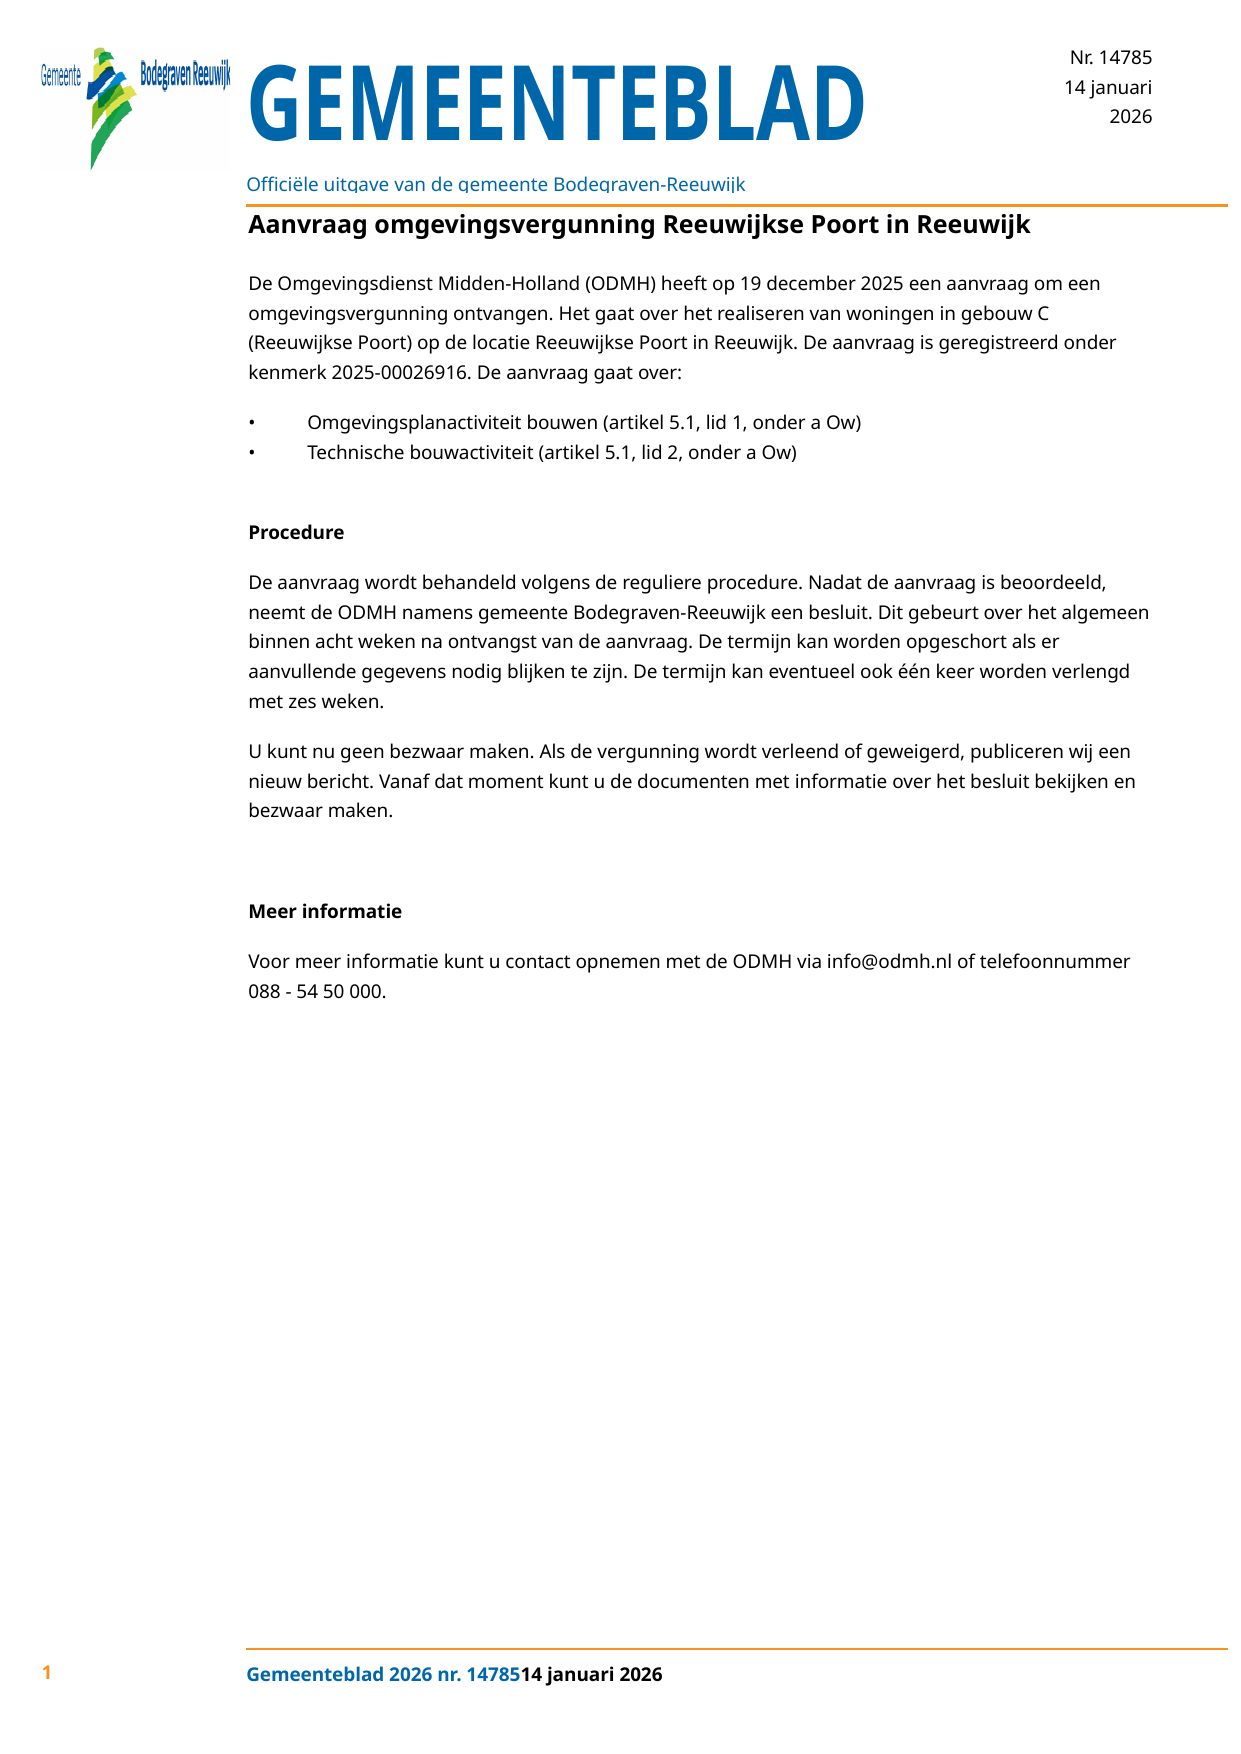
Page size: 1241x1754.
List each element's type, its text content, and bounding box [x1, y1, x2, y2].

picture [41, 47, 231, 172]
text Meer informatie [248, 898, 1152, 924]
list Technische bouwactiviteit (artikel 5.1, lid 2, onder a Ow) [248, 439, 1152, 465]
list Omgevingsplanactiviteit bouwen (artikel 5.1, lid 1, onder a Ow) [248, 409, 1152, 435]
text De Omgevingsdienst Midden-Holland (ODMH) heeft op 19 december 2025 een aanvraag om een omgevingsvergunning ontvangen. Het gaat over het realiseren van woningen in gebouw C (Reeuwijkse Poort) op de locatie Reeuwijkse Poort in Reeuwijk. De aanvraag is geregistreerd onder kenmerk 2025-00026916. De aanvraag gaat over: [248, 270, 1152, 385]
text Voor meer informatie kunt u contact opnemen met de ODMH via info@odmh.nl of telefoonnummer 088 - 54 50 000. [248, 949, 1152, 1004]
text U kunt nu geen bezwaar maken. Als de vergunning wordt verleend of geweigerd, publiceren wij een nieuw bericht. Vanaf dat moment kunt u de documenten met informatie over het besluit bekijken en bezwaar maken. [248, 738, 1152, 823]
text De aanvraag wordt behandeld volgens de reguliere procedure. Nadat de aanvraag is beoordeeld, neemt de ODMH namens gemeente Bodegraven-Reeuwijk een besluit. Dit gebeurt over het algemeen binnen acht weken na ontvangst van de aanvraag. De termijn kan worden opgeschort als er aanvullende gegevens nodig blijken te zijn. De termijn kan eventueel ook één keer worden verlengd met zes weken. [248, 569, 1152, 713]
text Aanvraag omgevingsvergunning Reeuwijkse Poort in Reeuwijk [248, 207, 1152, 241]
text Procedure [248, 519, 1152, 545]
